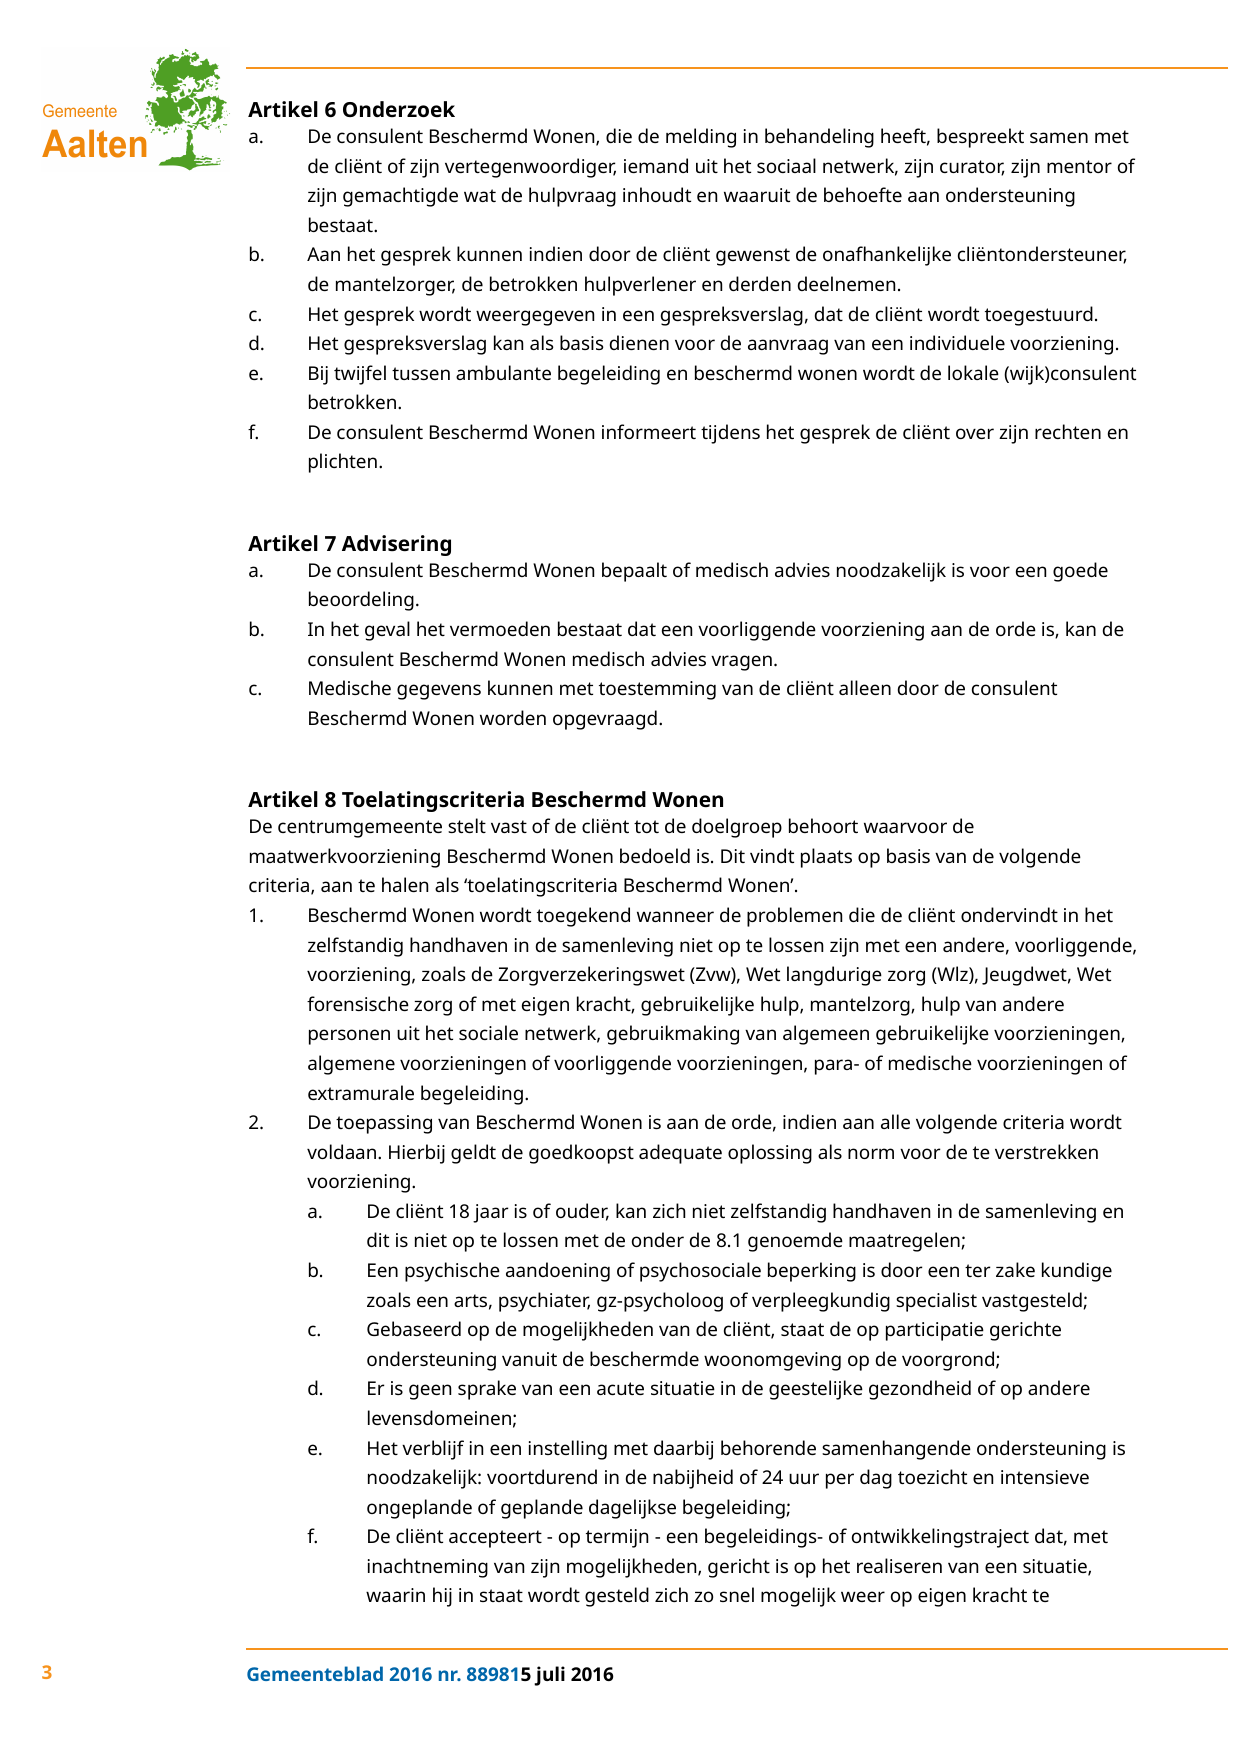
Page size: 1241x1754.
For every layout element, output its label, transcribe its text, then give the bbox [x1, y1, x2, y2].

list Aan het gesprek kunnen indien door de cliënt gewenst de onafhankelijke cliëntondersteuner, de mantelzorger, de betrokken hulpverlener en derden deelnemen. [248, 242, 1152, 297]
list De cliënt 18 jaar is of ouder, kan zich niet zelfstandig handhaven in de samenleving en dit is niet op te lossen met de onder de 8.1 genoemde maatregelen; [307, 1198, 1152, 1253]
list Een psychische aandoening of psychosociale beperking is door een ter zake kundige zoals een arts, psychiater, gz-psycholoog of verpleegkundig specialist vastgesteld; [307, 1257, 1152, 1312]
list In het geval het vermoeden bestaat dat een voorliggende voorziening aan de orde is, kan de consulent Beschermd Wonen medisch advies vragen. [248, 616, 1152, 672]
text Artikel 6 Onderzoek [248, 95, 1152, 123]
picture [41, 47, 231, 172]
text De centrumgemeente stelt vast of de cliënt tot de doelgroep behoort waarvoor de maatwerkvoorziening Beschermd Wonen bedoeld is. Dit vindt plaats op basis van de volgende criteria, aan te halen als ‘toelatingscriteria Beschermd Wonen’. [248, 813, 1152, 898]
list Gebaseerd op de mogelijkheden van de cliënt, staat de op participatie gerichte ondersteuning vanuit de beschermde woonomgeving op de voorgrond; [307, 1316, 1152, 1372]
list Er is geen sprake van een acute situatie in de geestelijke gezondheid of op andere levensdomeinen; [307, 1376, 1152, 1431]
list De consulent Beschermd Wonen, die de melding in behandeling heeft, bespreekt samen met de cliënt of zijn vertegenwoordiger, iemand uit het sociaal netwerk, zijn curator, zijn mentor of zijn gemachtigde wat de hulpvraag inhoudt en waaruit de behoefte aan ondersteuning bestaat. [248, 123, 1152, 238]
text Artikel 8 Toelatingscriteria Beschermd Wonen [248, 785, 1152, 813]
text Artikel 7 Advisering [248, 529, 1152, 557]
list Medische gegevens kunnen met toestemming van de cliënt alleen door de consulent Beschermd Wonen worden opgevraagd. [248, 675, 1152, 731]
list Bij twijfel tussen ambulante begeleiding en beschermd wonen wordt de lokale (wijk)consulent betrokken. [248, 360, 1152, 415]
list De consulent Beschermd Wonen informeert tijdens het gesprek de cliënt over zijn rechten en plichten. [248, 419, 1152, 474]
list De consulent Beschermd Wonen bepaalt of medisch advies noodzakelijk is voor een goede beoordeling. [248, 557, 1152, 612]
list De cliënt accepteert - op termijn - een begeleidings- of ontwikkelingstraject dat, met inachtneming van zijn mogelijkheden, gericht is op het realiseren van een situatie, waarin hij in staat wordt gesteld zich zo snel mogelijk weer op eigen kracht te [307, 1523, 1152, 1608]
list De toepassing van Beschermd Wonen is aan de orde, indien aan alle volgende criteria wordt voldaan. Hierbij geldt de goedkoopst adequate oplossing als norm voor de te verstrekken voorziening. [248, 1109, 1152, 1194]
list Het verblijf in een instelling met daarbij behorende samenhangende ondersteuning is noodzakelijk: voortdurend in de nabijheid of 24 uur per dag toezicht en intensieve ongeplande of geplande dagelijkse begeleiding; [307, 1435, 1152, 1519]
list Beschermd Wonen wordt toegekend wanneer de problemen die de cliënt ondervindt in het zelfstandig handhaven in de samenleving niet op te lossen zijn met een andere, voorliggende, voorziening, zoals de Zorgverzekeringswet (Zvw), Wet langdurige zorg (Wlz), Jeugdwet, Wet forensische zorg of met eigen kracht, gebruikelijke hulp, mantelzorg, hulp van andere personen uit het sociale netwerk, gebruikmaking van algemeen gebruikelijke voorzieningen, algemene voorzieningen of voorliggende voorzieningen, para- of medische voorzieningen of extramurale begeleiding. [248, 902, 1152, 1105]
list Het gesprek wordt weergegeven in een gespreksverslag, dat de cliënt wordt toegestuurd. [248, 301, 1152, 326]
list Het gespreksverslag kan als basis dienen voor de aanvraag van een individuele voorziening. [248, 330, 1152, 356]
